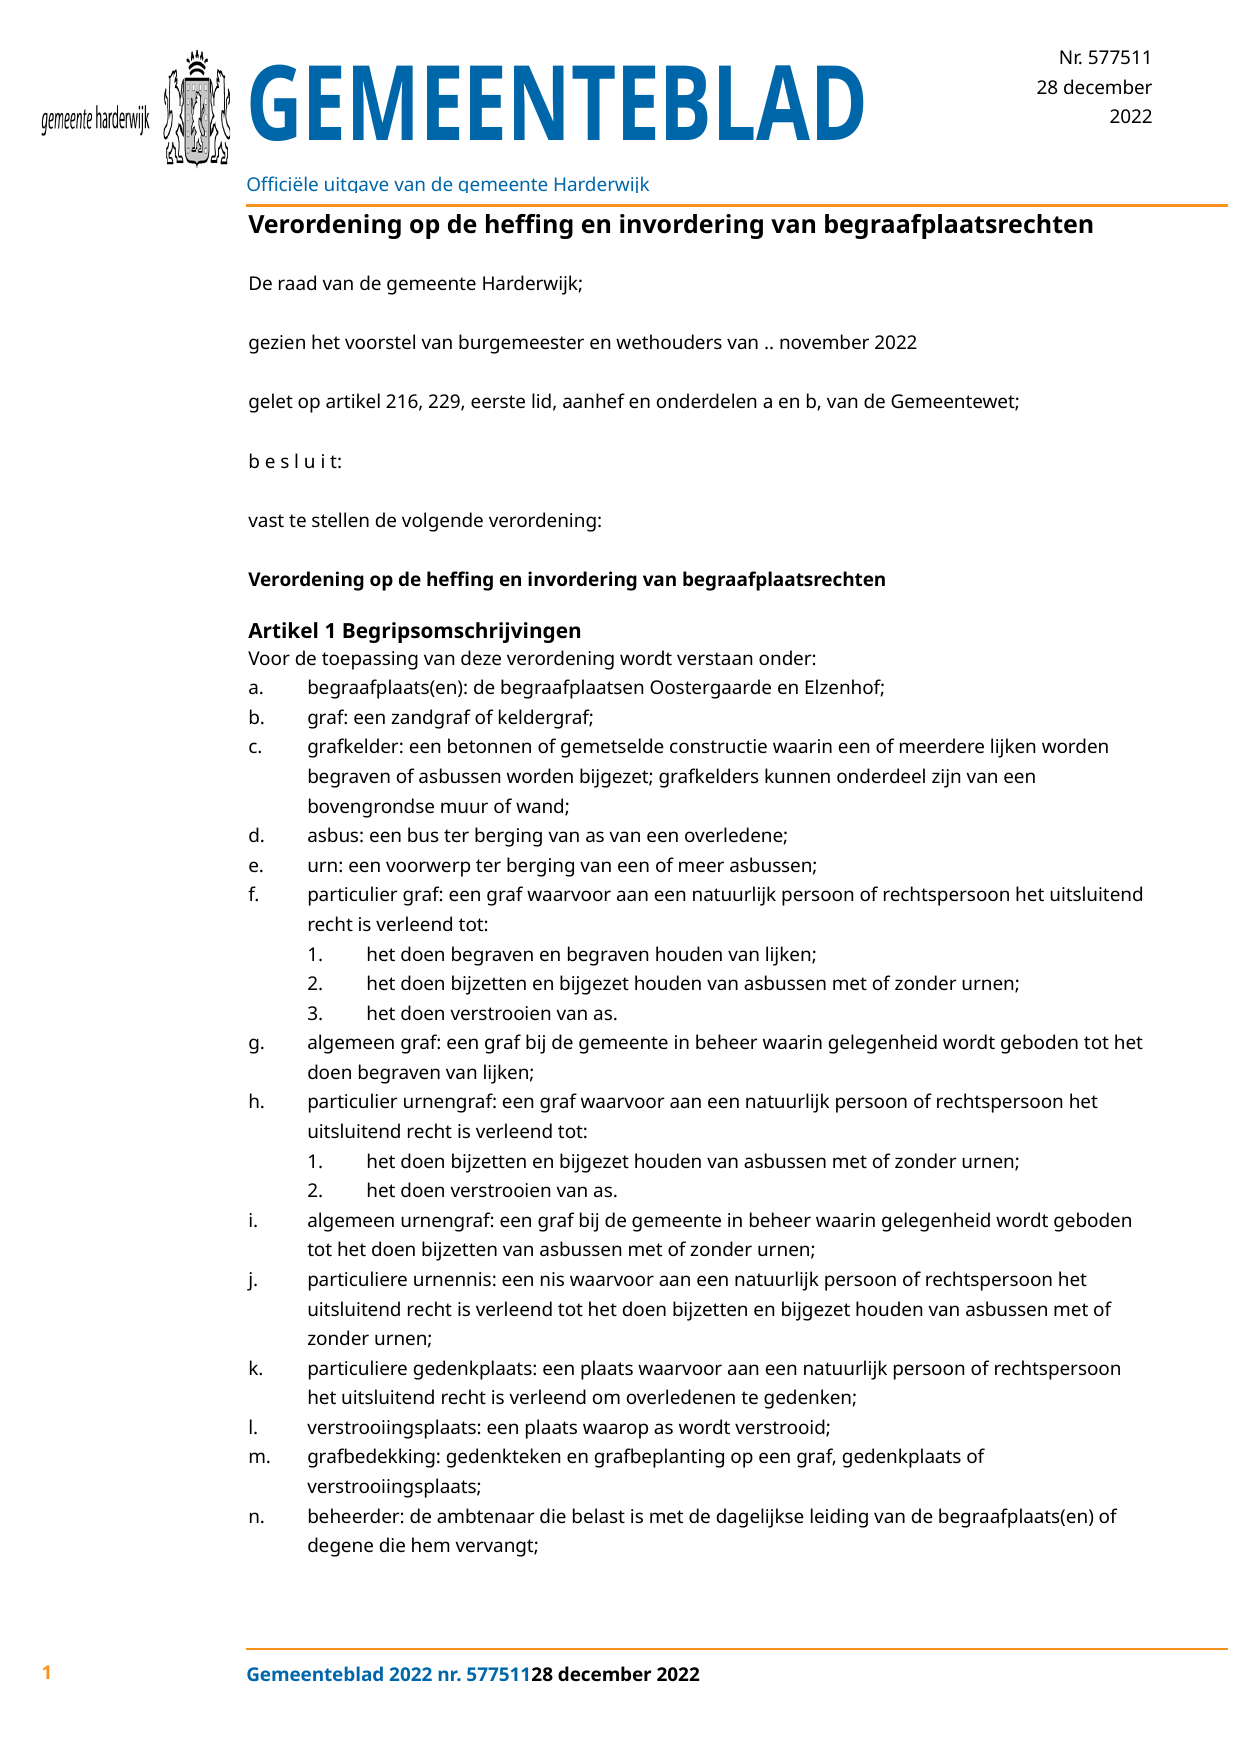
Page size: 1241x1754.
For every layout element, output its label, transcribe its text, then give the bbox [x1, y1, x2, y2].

list grafkelder: een betonnen of gemetselde constructie waarin een of meerdere lijken worden begraven of asbussen worden bijgezet; grafkelders kunnen onderdeel zijn van een bovengrondse muur of wand; [248, 734, 1152, 819]
list het doen bijzetten en bijgezet houden van asbussen met of zonder urnen; [307, 970, 1152, 996]
list het doen bijzetten en bijgezet houden van asbussen met of zonder urnen; [307, 1148, 1152, 1174]
list grafbedekking: gedenkteken en grafbeplanting op een graf, gedenkplaats of verstrooiingsplaats; [248, 1444, 1152, 1499]
list het doen verstrooien van as. [307, 1177, 1152, 1203]
list graf: een zandgraf of keldergraf; [248, 704, 1152, 730]
list particuliere gedenkplaats: een plaats waarvoor aan een natuurlijk persoon of rechtspersoon het uitsluitend recht is verleend om overledenen te gedenken; [248, 1355, 1152, 1410]
list urn: een voorwerp ter berging van een of meer asbussen; [248, 852, 1152, 878]
list verstrooiingsplaats: een plaats waarop as wordt verstrooid; [248, 1414, 1152, 1440]
list het doen begraven en begraven houden van lijken; [307, 941, 1152, 967]
list algemeen urnengraf: een graf bij de gemeente in beheer waarin gelegenheid wordt geboden tot het doen bijzetten van asbussen met of zonder urnen; [248, 1207, 1152, 1262]
list asbus: een bus ter berging van as van een overledene; [248, 822, 1152, 848]
picture [41, 47, 231, 172]
list het doen verstrooien van as. [307, 1000, 1152, 1026]
text vast te stellen de volgende verordening: [248, 507, 1152, 533]
list particuliere urnennis: een nis waarvoor aan een natuurlijk persoon of rechtspersoon het uitsluitend recht is verleend tot het doen bijzetten en bijgezet houden van asbussen met of zonder urnen; [248, 1266, 1152, 1351]
list particulier urnengraf: een graf waarvoor aan een natuurlijk persoon of rechtspersoon het uitsluitend recht is verleend tot: [248, 1089, 1152, 1144]
text Verordening op de heffing en invordering van begraafplaatsrechten [248, 566, 1152, 592]
text Artikel 1 Begripsomschrijvingen [248, 617, 1152, 645]
text b e s l u i t: [248, 448, 1152, 473]
list beheerder: de ambtenaar die belast is met de dagelijkse leiding van de begraafplaats(en) of degene die hem vervangt; [248, 1503, 1152, 1558]
text gezien het voorstel van burgemeester en wethouders van .. november 2022 [248, 329, 1152, 355]
text De raad van de gemeente Harderwijk; [248, 270, 1152, 296]
list particulier graf: een graf waarvoor aan een natuurlijk persoon of rechtspersoon het uitsluitend recht is verleend tot: [248, 882, 1152, 937]
text gelet op artikel 216, 229, eerste lid, aanhef en onderdelen a en b, van de Gemeentewet; [248, 389, 1152, 414]
list begraafplaats(en): de begraafplaatsen Oostergaarde en Elzenhof; [248, 674, 1152, 700]
list algemeen graf: een graf bij de gemeente in beheer waarin gelegenheid wordt geboden tot het doen begraven van lijken; [248, 1029, 1152, 1085]
text Verordening op de heffing en invordering van begraafplaatsrechten [248, 207, 1152, 241]
text Voor de toepassing van deze verordening wordt verstaan onder: [248, 645, 1152, 671]
